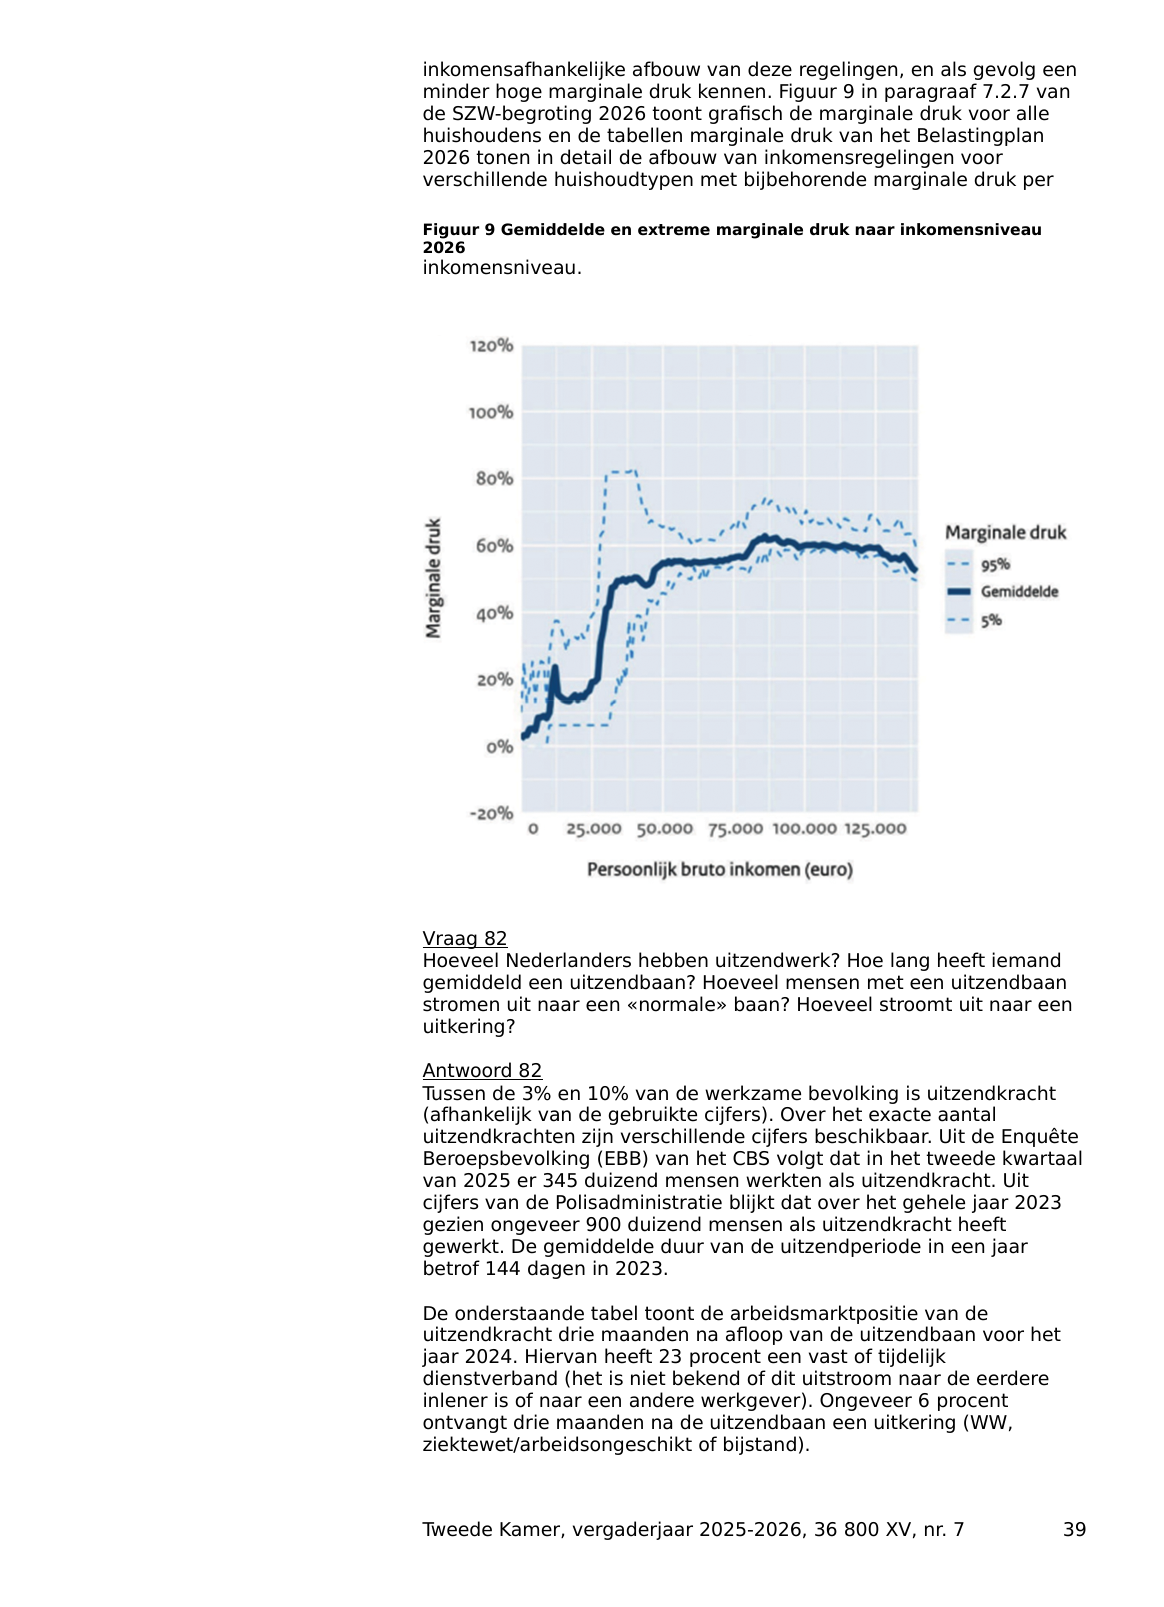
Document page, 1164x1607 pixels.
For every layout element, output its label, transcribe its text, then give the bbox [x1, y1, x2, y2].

text Antwoord 82 [422, 1060, 1087, 1082]
text inkomensafhankelijke afbouw van deze regelingen, en als gevolg een minder hoge marginale druk kennen. Figuur 9 in paragraaf 7.2.7 van de SZW-begroting 2026 toont grafisch de marginale druk voor alle huishoudens en de tabellen marginale druk van het Belastingplan 2026 tonen in detail de afbouw van inkomensregelingen voor verschillende huishoudtypen met bijbehorende marginale druk per inkomensniveau. [422, 59, 1087, 279]
text Hoeveel Nederlanders hebben uitzendwerk? Hoe lang heeft iemand gemiddeld een uitzendbaan? Hoeveel mensen met een uitzendbaan stromen uit naar een «normale» baan? Hoeveel stroomt uit naar een uitkering? [422, 950, 1087, 1038]
text De onderstaande tabel toont de arbeidsmarktpositie van de uitzendkracht drie maanden na afloop van de uitzendbaan voor het jaar 2024. Hiervan heeft 23 procent een vast of tijdelijk dienstverband (het is niet bekend of dit uitstroom naar de eerdere inlener is of naar een andere werkgever). Ongeveer 6 procent ontvangt drie maanden na de uitzendbaan een uitkering (WW, ziektewet/arbeidsongeschikt of bijstand). [422, 1302, 1087, 1456]
text Tussen de 3% en 10% van de werkzame bevolking is uitzendkracht (afhankelijk van de gebruikte cijfers). Over het exacte aantal uitzendkrachten zijn verschillende cijfers beschikbaar. Uit de Enquête Beroepsbevolking (EBB) van het CBS volgt dat in het tweede kwartaal van 2025 er 345 duizend mensen werkten als uitzendkracht. Uit cijfers van de Polisadministratie blijkt dat over het gehele jaar 2023 gezien ongeveer 900 duizend mensen als uitzendkracht heeft gewerkt. De gemiddelde duur van de uitzendperiode in een jaar betrof 144 dagen in 2023. [422, 1082, 1087, 1280]
text Figuur 9 Gemiddelde en extreme marginale druk naar inkomensniveau 2026 [422, 221, 1072, 257]
text Vraag 82 [422, 928, 1087, 950]
picture [422, 335, 1072, 885]
